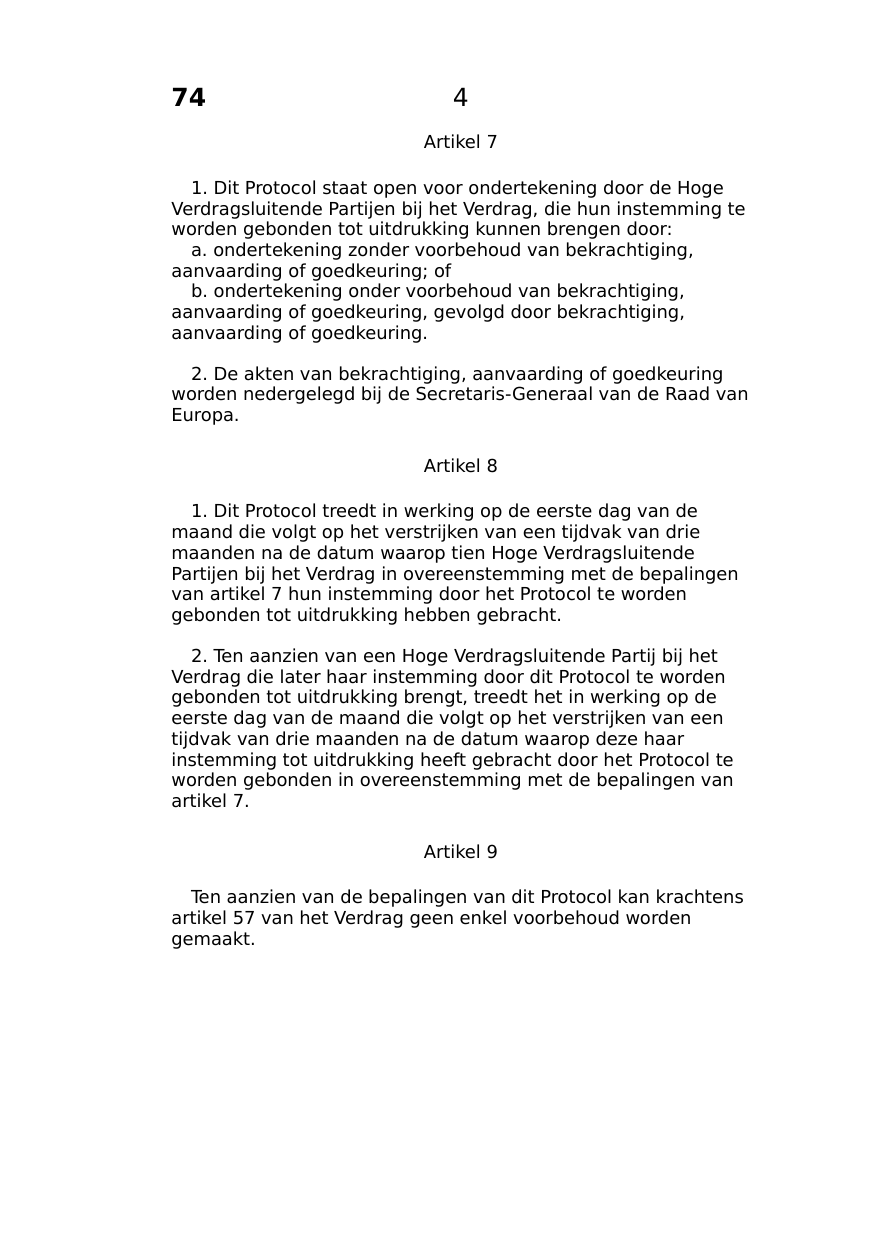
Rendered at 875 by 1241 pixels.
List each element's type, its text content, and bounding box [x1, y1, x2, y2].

subtitle Artikel 9 [171, 842, 756, 862]
text a. ondertekening zonder voorbehoud van bekrachtiging, aanvaarding of goedkeuring; of [171, 240, 756, 281]
text 1. Dit Protocol staat open voor ondertekening door de Hoge Verdragsluitende Partijen bij het Verdrag, die hun instemming te worden gebonden tot uitdrukking kunnen brengen door: [171, 178, 756, 240]
text 2. Ten aanzien van een Hoge Verdragsluitende Partij bij het Verdrag die later haar instemming door dit Protocol te worden gebonden tot uitdrukking brengt, treedt het in werking op de eerste dag van de maand die volgt op het verstrijken van een tijdvak van drie maanden na de datum waarop deze haar instemming tot uitdrukking heeft gebracht door het Protocol te worden gebonden in overeenstemming met de bepalingen van artikel 7. [171, 646, 756, 812]
text 2. De akten van bekrachtiging, aanvaarding of goedkeuring worden nedergelegd bij de Secretaris-Generaal van de Raad van Europa. [171, 363, 756, 426]
subtitle Artikel 7 [171, 132, 756, 153]
text 1. Dit Protocol treedt in werking op de eerste dag van de maand die volgt op het verstrijken van een tijdvak van drie maanden na de datum waarop tien Hoge Verdragsluitende Partijen bij het Verdrag in overeenstemming met de bepalingen van artikel 7 hun instemming door het Protocol te worden gebonden tot uitdrukking hebben gebracht. [171, 501, 756, 626]
subtitle Artikel 8 [171, 456, 756, 476]
text b. ondertekening onder voorbehoud van bekrachtiging, aanvaarding of goedkeuring, gevolgd door bekrachtiging, aanvaarding of goedkeuring. [171, 281, 756, 343]
text Ten aanzien van de bepalingen van dit Protocol kan krachtens artikel 57 van het Verdrag geen enkel voorbehoud worden gemaakt. [171, 887, 756, 949]
